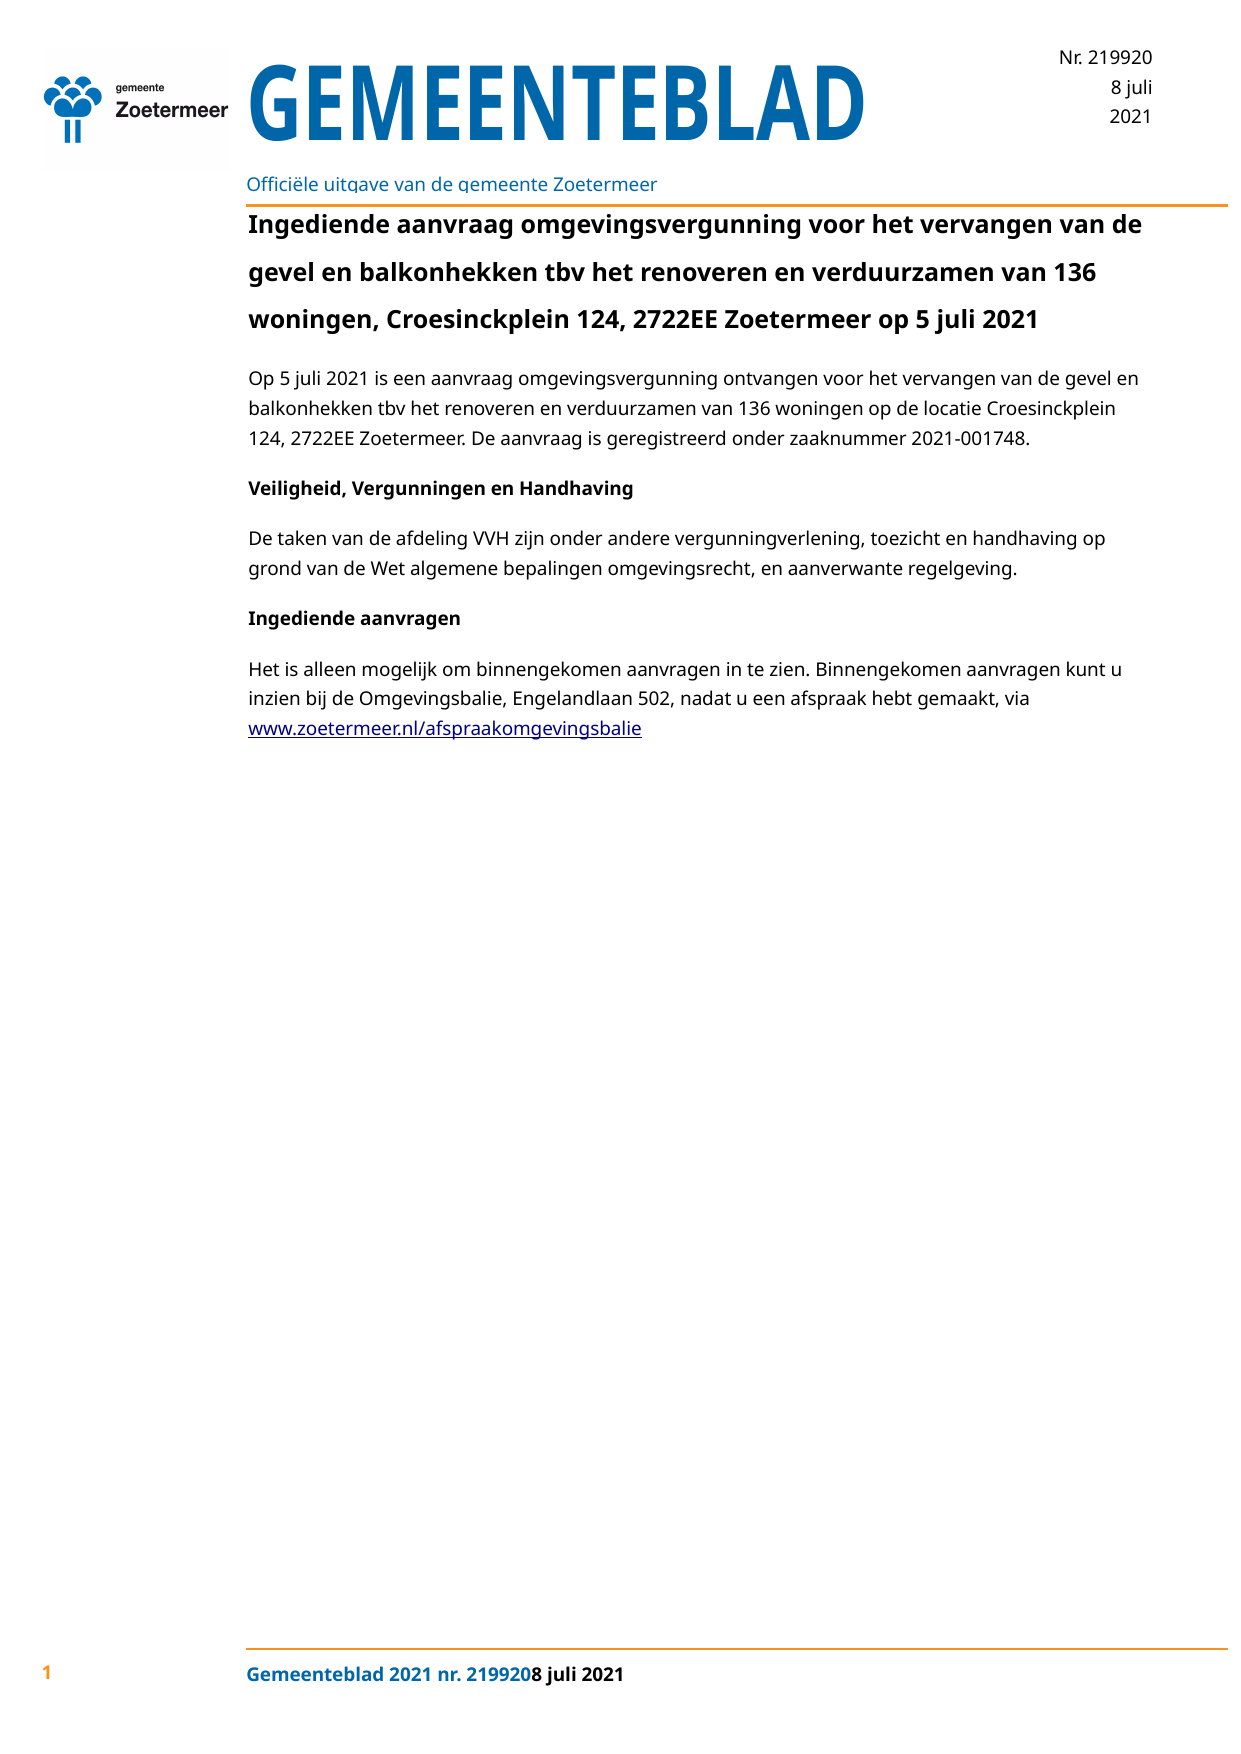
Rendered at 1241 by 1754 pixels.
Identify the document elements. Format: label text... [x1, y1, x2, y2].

text Op 5 juli 2021 is een aanvraag omgevingsvergunning ontvangen voor het vervangen van de gevel en balkonhekken tbv het renoveren en verduurzamen van 136 woningen op de locatie Croesinckplein 124, 2722EE Zoetermeer. De aanvraag is geregistreerd onder zaaknummer 2021-001748. [248, 366, 1152, 450]
picture [41, 47, 231, 172]
text Ingediende aanvraag omgevingsvergunning voor het vervangen van de gevel en balkonhekken tbv het renoveren en verduurzamen van 136 woningen, Croesinckplein 124, 2722EE Zoetermeer op 5 juli 2021 [248, 207, 1152, 336]
text Het is alleen mogelijk om binnengekomen aanvragen in te zien. Binnengekomen aanvragen kunt u inzien bij de Omgevingsbalie, Engelandlaan 502, nadat u een afspraak hebt gemaakt, via www.zoetermeer.nl/afspraakomgevingsbalie [248, 656, 1152, 741]
text De taken van de afdeling VVH zijn onder andere vergunningverlening, toezicht en handhaving op grond van de Wet algemene bepalingen omgevingsrecht, en aanverwante regelgeving. [248, 526, 1152, 581]
text Ingediende aanvragen [248, 606, 1152, 631]
text Veiligheid, Vergunningen en Handhaving [248, 475, 1152, 501]
